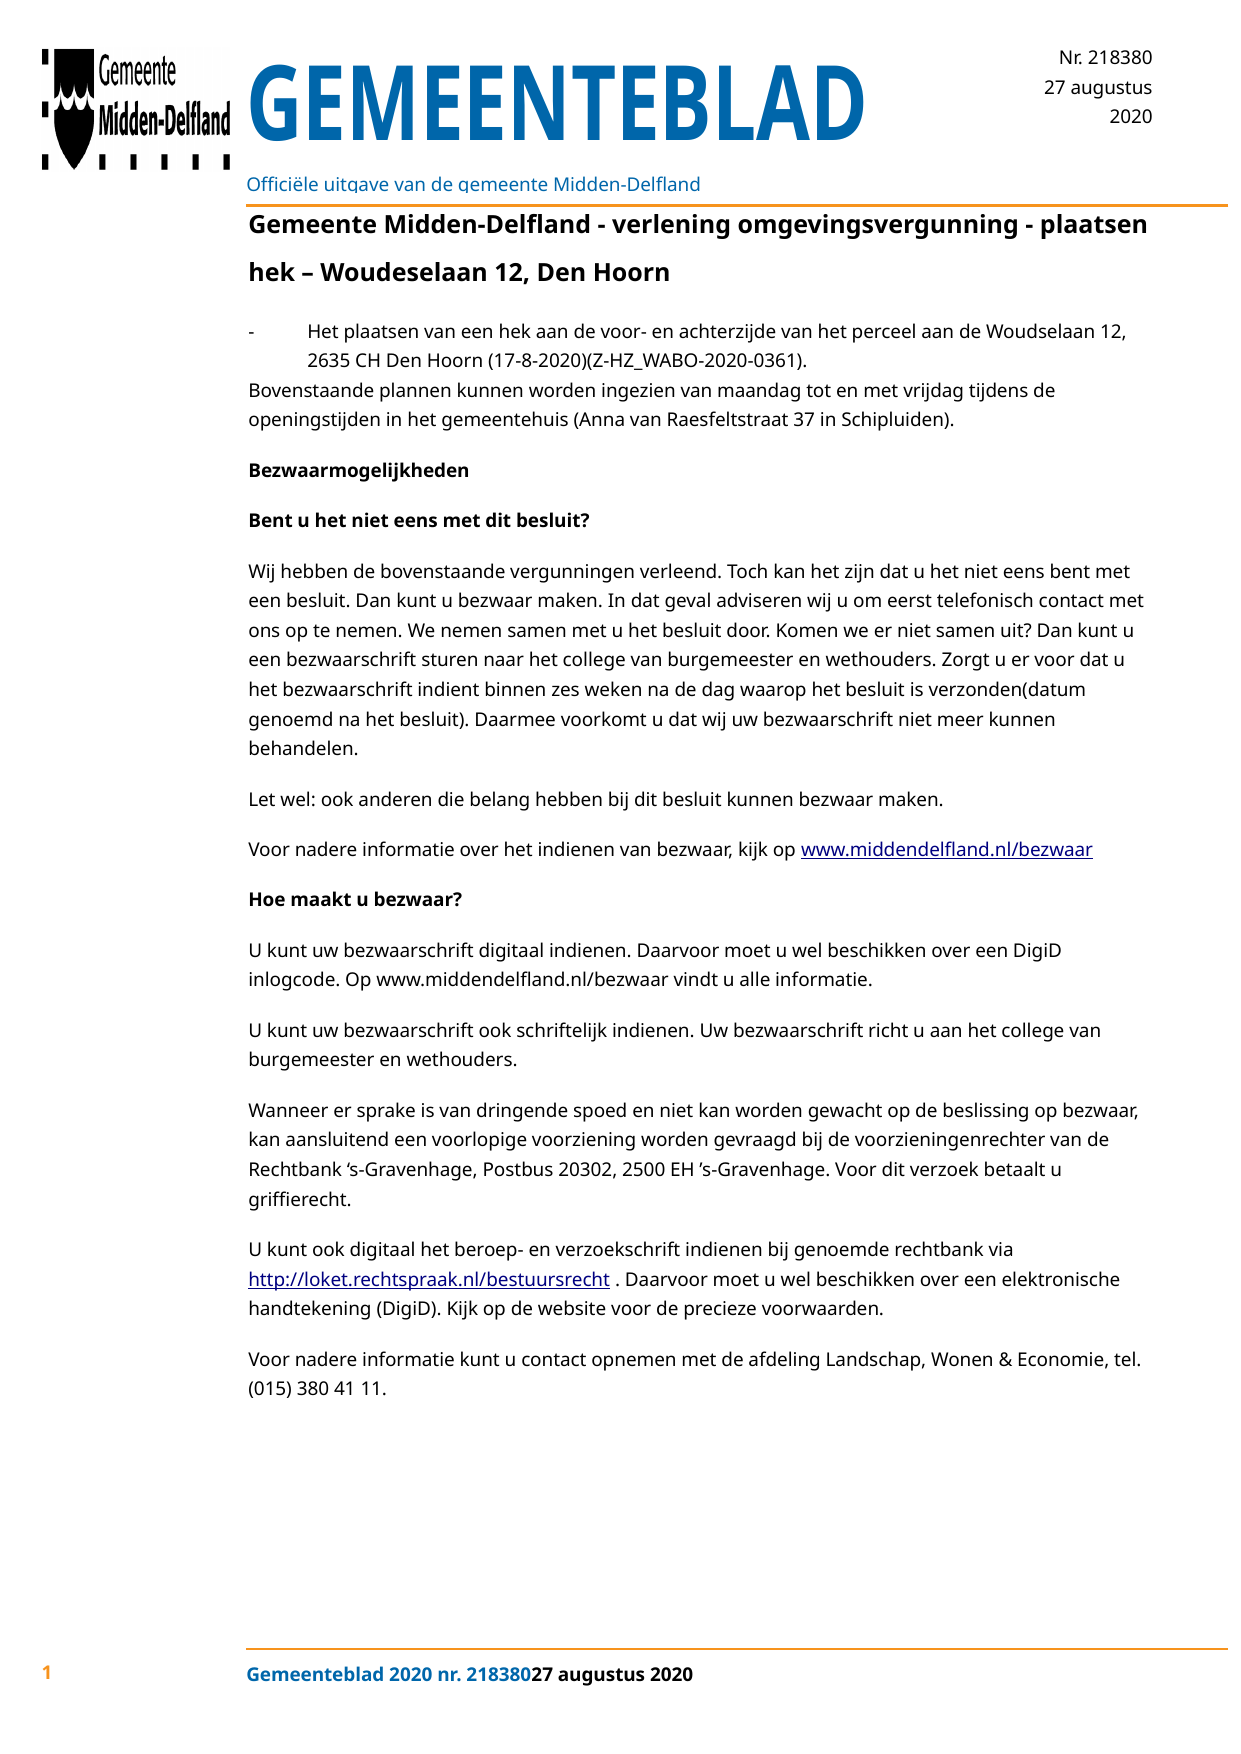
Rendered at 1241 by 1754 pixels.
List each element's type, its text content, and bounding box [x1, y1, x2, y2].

text Wij hebben de bovenstaande vergunningen verleend. Toch kan het zijn dat u het niet eens bent met een besluit. Dan kunt u bezwaar maken. In dat geval adviseren wij u om eerst telefonisch contact met ons op te nemen. We nemen samen met u het besluit door. Komen we er niet samen uit? Dan kunt u een bezwaarschrift sturen naar het college van burgemeester en wethouders. Zorgt u er voor dat u het bezwaarschrift indient binnen zes weken na de dag waarop het besluit is verzonden(datum genoemd na het besluit). Daarmee voorkomt u dat wij uw bezwaarschrift niet meer kunnen behandelen. [248, 558, 1152, 761]
text U kunt uw bezwaarschrift ook schriftelijk indienen. Uw bezwaarschrift richt u aan het college van burgemeester en wethouders. [248, 1017, 1152, 1072]
text Bovenstaande plannen kunnen worden ingezien van maandag tot en met vrijdag tijdens de openingstijden in het gemeentehuis (Anna van Raesfeltstraat 37 in Schipluiden). [248, 377, 1152, 432]
text Voor nadere informatie over het indienen van bezwaar, kijk op www.middendelfland.nl/bezwaar [248, 836, 1152, 862]
text Let wel: ook anderen die belang hebben bij dit besluit kunnen bezwaar maken. [248, 786, 1152, 812]
text Voor nadere informatie kunt u contact opnemen met de afdeling Landschap, Wonen & Economie, tel. (015) 380 41 11. [248, 1346, 1152, 1401]
text Wanneer er sprake is van dringende spoed en niet kan worden gewacht op de beslissing op bezwaar, kan aansluitend een voorlopige voorziening worden gevraagd bij de voorzieningenrechter van de Rechtbank ‘s-Gravenhage, Postbus 20302, 2500 EH ’s-Gravenhage. Voor dit verzoek betaalt u griffierecht. [248, 1097, 1152, 1212]
picture [41, 47, 231, 172]
text Gemeente Midden-Delfland - verlening omgevingsvergunning - plaatsen hek – Woudeselaan 12, Den Hoorn [248, 207, 1152, 288]
list Het plaatsen van een hek aan de voor- en achterzijde van het perceel aan de Woudselaan 12, 2635 CH Den Hoorn (17-8-2020)(Z-HZ_WABO-2020-0361). [248, 318, 1152, 373]
text Bezwaarmogelijkheden [248, 457, 1152, 483]
text U kunt uw bezwaarschrift digitaal indienen. Daarvoor moet u wel beschikken over een DigiD inlogcode. Op www.middendelfland.nl/bezwaar vindt u alle informatie. [248, 937, 1152, 992]
text Hoe maakt u bezwaar? [248, 887, 1152, 912]
text U kunt ook digitaal het beroep- en verzoekschrift indienen bij genoemde rechtbank via http://loket.rechtspraak.nl/bestuursrecht . Daarvoor moet u wel beschikken over een elektronische handtekening (DigiD). Kijk op de website voor de precieze voorwaarden. [248, 1236, 1152, 1321]
text Bent u het niet eens met dit besluit? [248, 507, 1152, 533]
